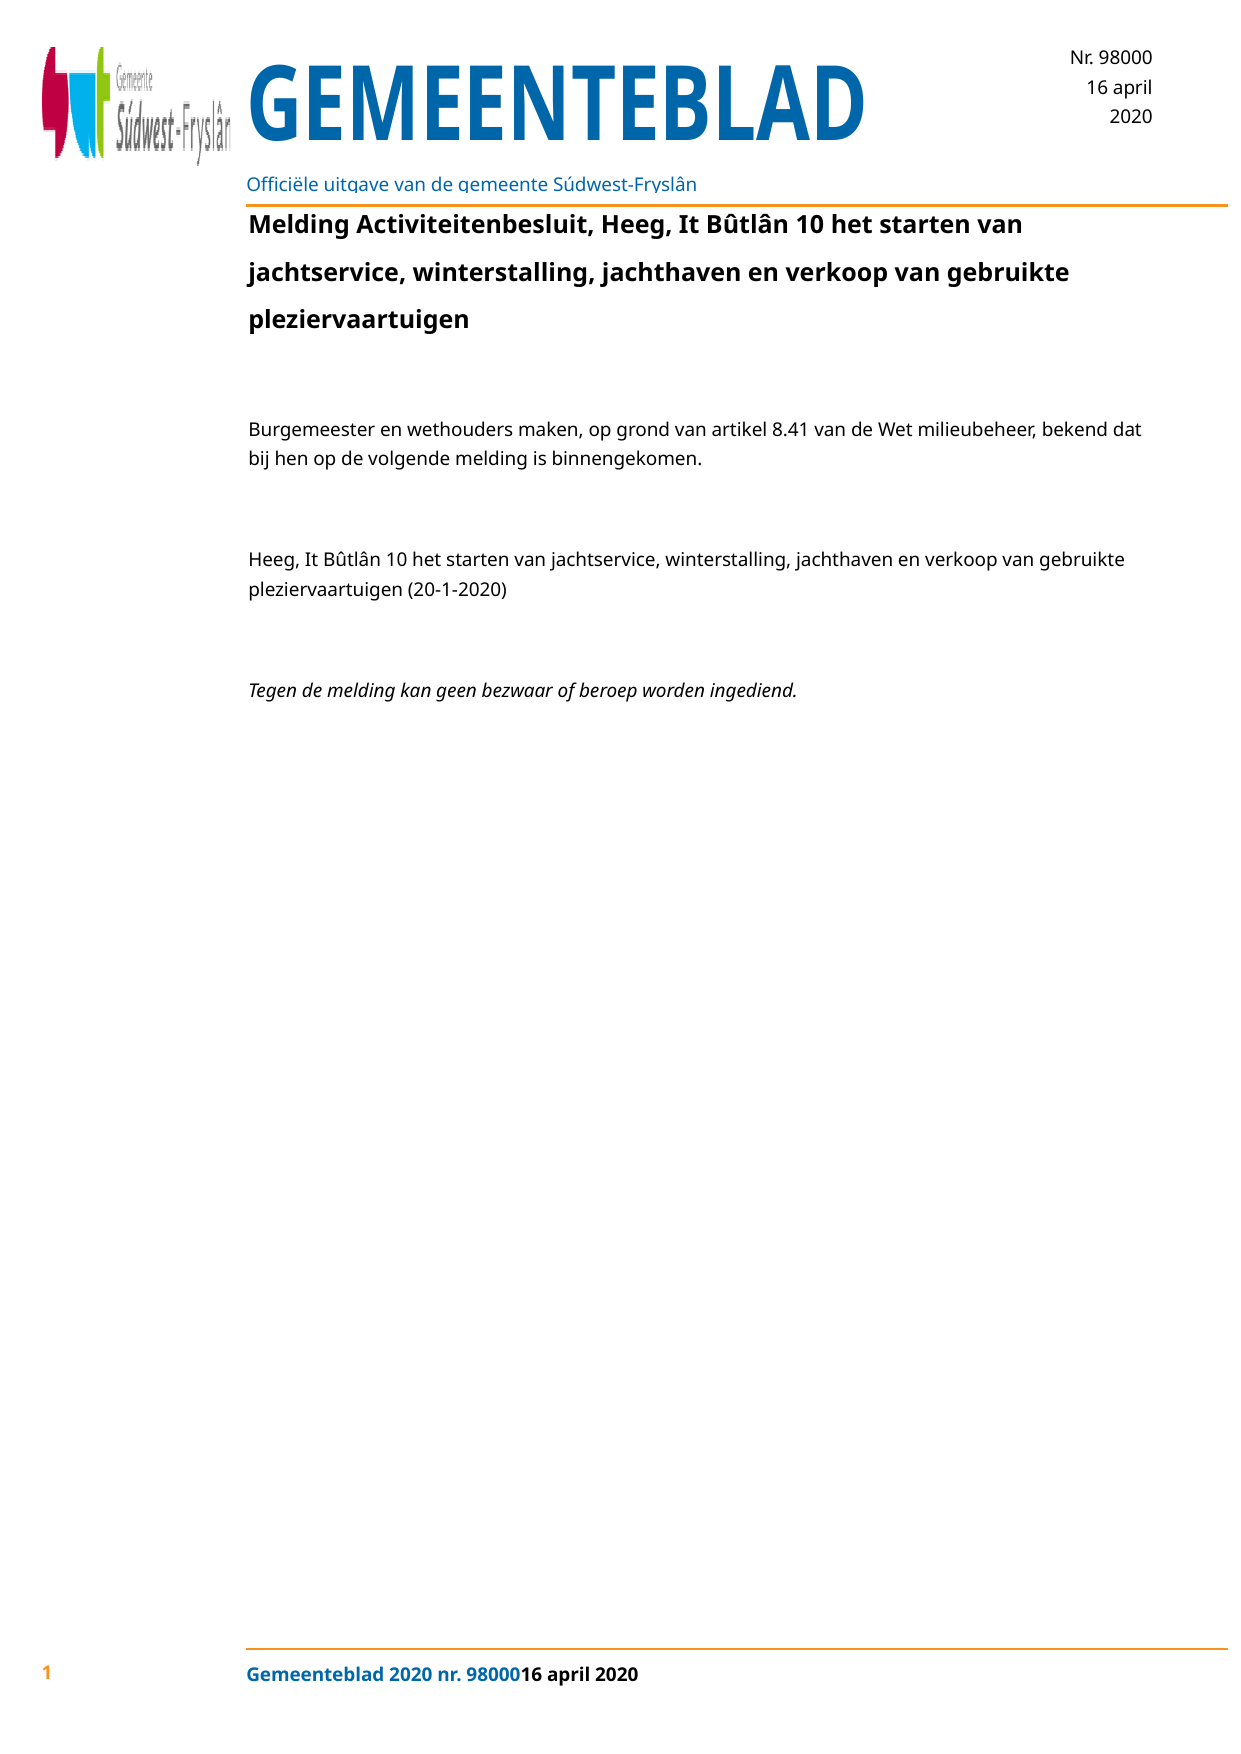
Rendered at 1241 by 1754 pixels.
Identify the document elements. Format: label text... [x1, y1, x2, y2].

text Melding Activiteitenbesluit, Heeg, It Bûtlân 10 het starten van jachtservice, winterstalling, jachthaven en verkoop van gebruikte pleziervaartuigen [248, 207, 1152, 336]
text Heeg, It Bûtlân 10 het starten van jachtservice, winterstalling, jachthaven en verkoop van gebruikte pleziervaartuigen (20-1-2020) [248, 546, 1152, 602]
text Burgemeester en wethouders maken, op grond van artikel 8.41 van de Wet milieubeheer, bekend dat bij hen op de volgende melding is binnengekomen. [248, 416, 1152, 471]
text Tegen de melding kan geen bezwaar of beroep worden ingediend. [248, 677, 1152, 702]
picture [41, 47, 231, 172]
